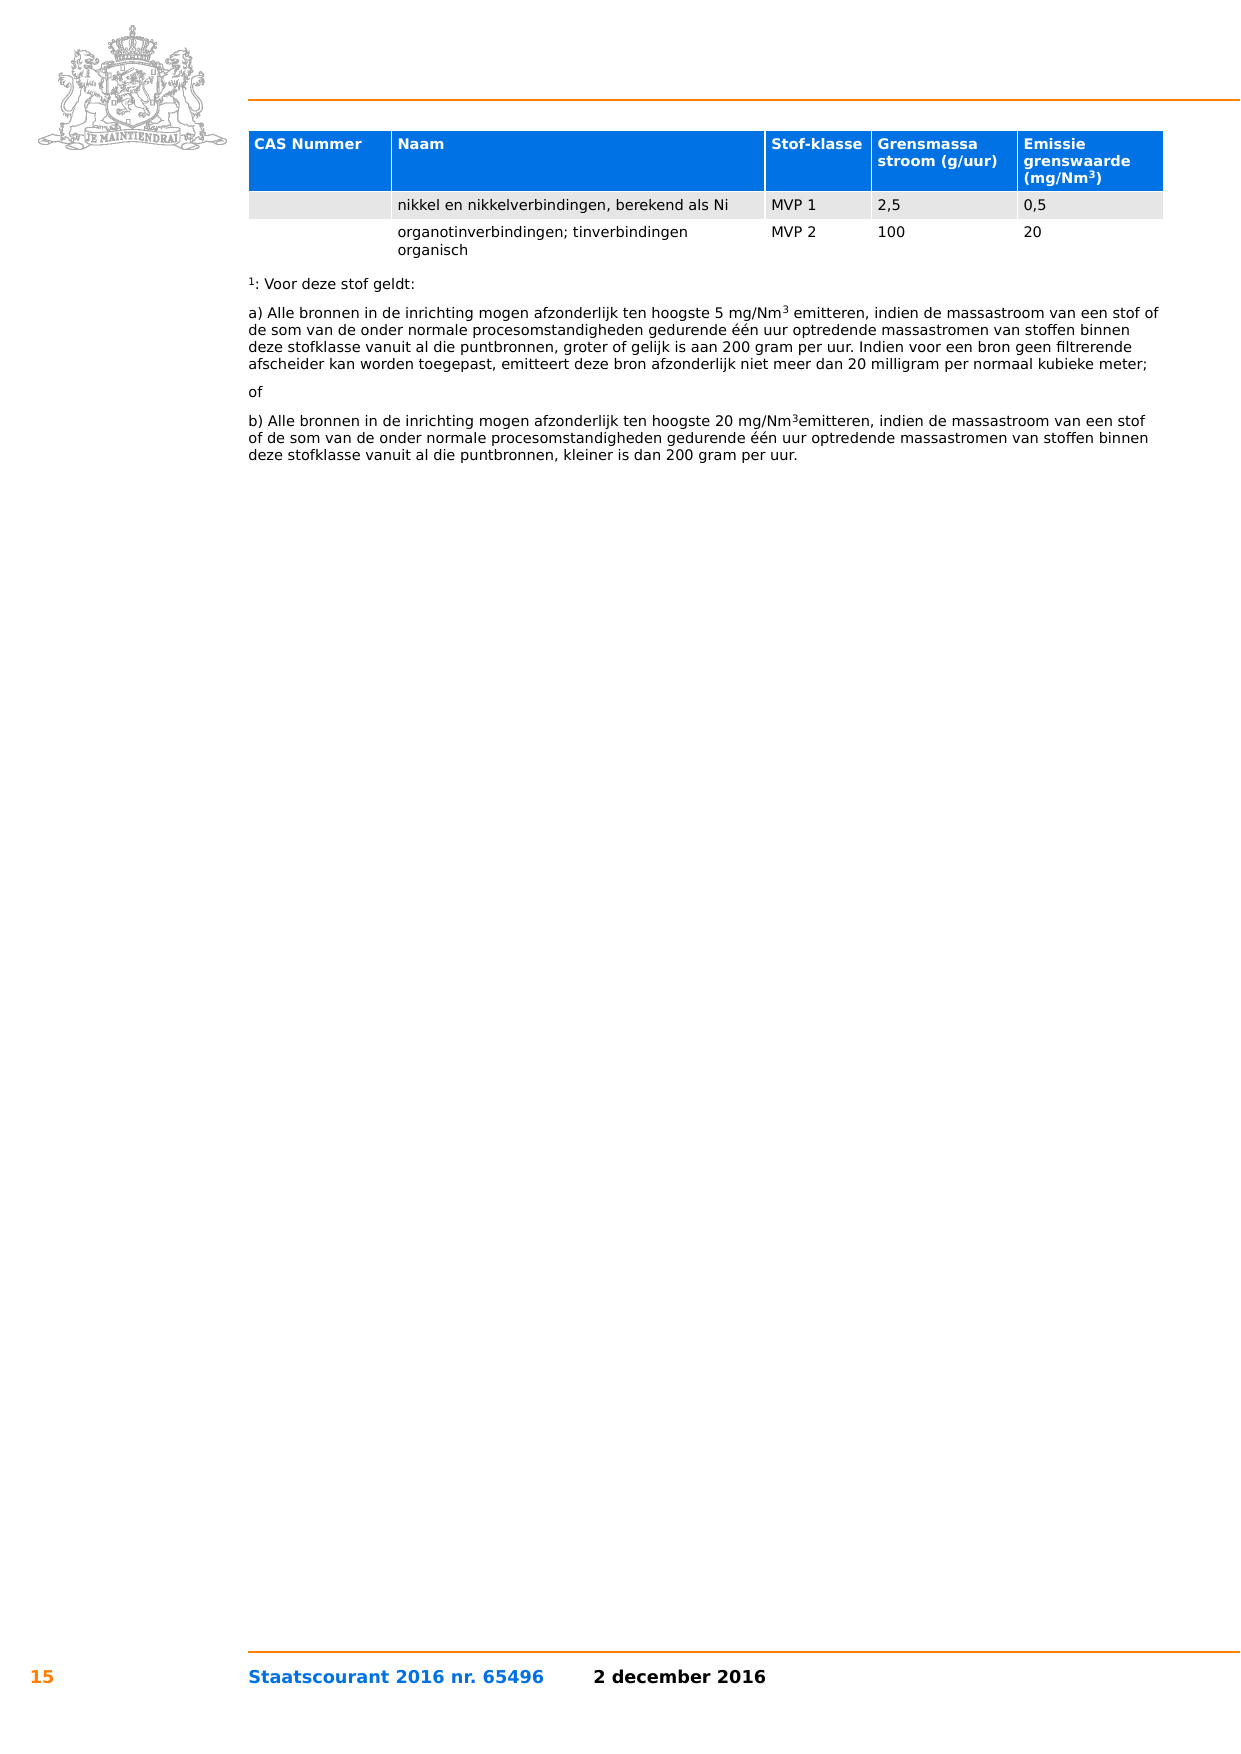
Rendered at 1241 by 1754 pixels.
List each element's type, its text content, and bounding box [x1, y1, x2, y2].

table_cell 2,5 [872, 192, 1017, 219]
table_cell 100 [872, 220, 1017, 263]
table_cell nikkel en nikkelverbindingen, berekend als Ni [392, 192, 764, 219]
table_cell [249, 220, 391, 263]
table_header Emissie grenswaarde (mg/Nm3) [1018, 131, 1163, 191]
table_cell MVP 2 [766, 220, 871, 263]
picture [38, 25, 227, 150]
table_cell 0,5 [1018, 192, 1163, 219]
table_cell 1: Voor deze stof geldt: a) Alle bronnen in de inrichting mogen afzonderlijk ten hoogste 5 mg/Nm3 emitteren, indien de massastroom van een stof of de som van de onder normale procesomstandigheden gedurende één uur optredende massastromen van stoffen binnen deze stofklasse vanuit al die puntbronnen, groter of gelijk is aan 200 gram per uur. Indien voor een bron geen filtrerende afscheider kan worden toegepast, emitteert deze bron afzonderlijk niet meer dan 20 milligram per normaal kubieke meter; of b) Alle bronnen in de inrichting mogen afzonderlijk ten hoogste 20 mg/Nm3emitteren, indien de massastroom van een stof of de som van de onder normale procesomstandigheden gedurende één uur optredende massastromen van stoffen binnen deze stofklasse vanuit al die puntbronnen, kleiner is dan 200 gram per uur. [248, 264, 1163, 464]
table_cell MVP 1 [766, 192, 871, 219]
table_header CAS Nummer [249, 131, 391, 191]
table_header Stof-klasse [766, 131, 871, 191]
table_cell 20 [1018, 220, 1163, 263]
table_header Naam [392, 131, 764, 191]
table_cell [249, 192, 391, 219]
table_header Grensmassa stroom (g/uur) [872, 131, 1017, 191]
table_cell organotinverbindingen; tinverbindingen organisch [392, 220, 764, 263]
